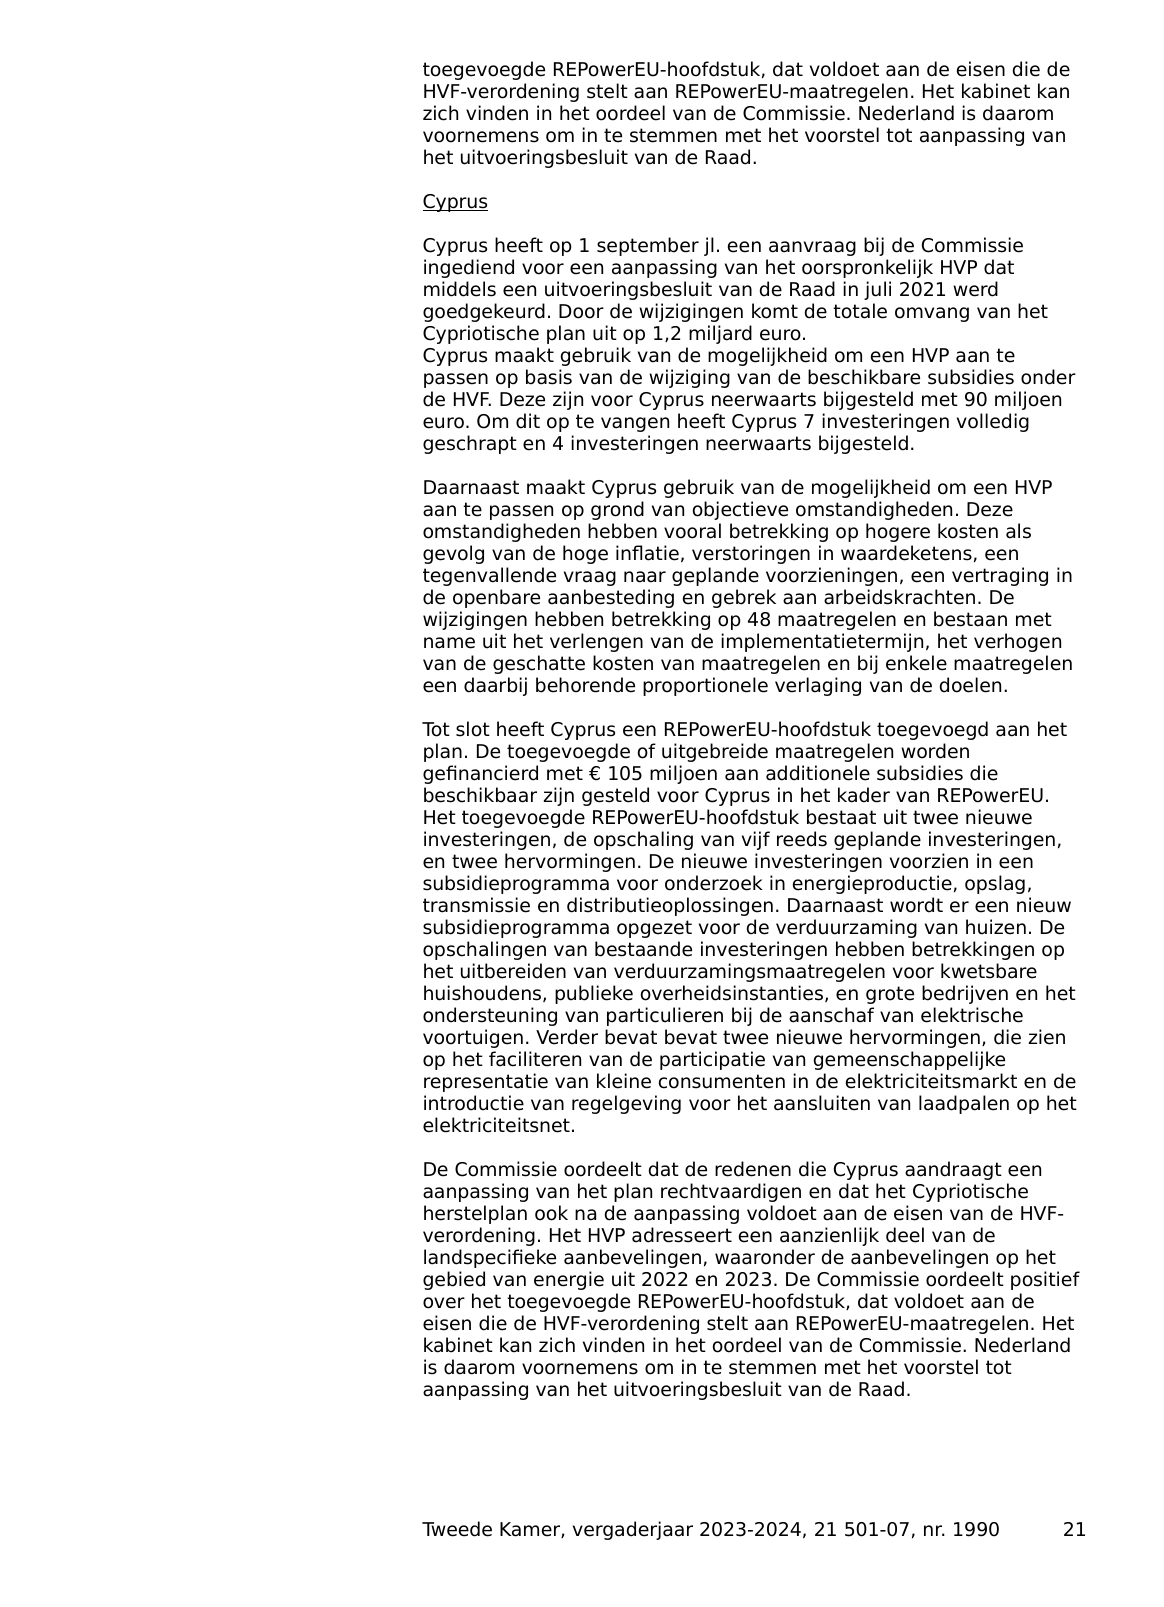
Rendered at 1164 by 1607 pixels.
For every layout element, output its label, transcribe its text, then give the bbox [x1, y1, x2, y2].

text Daarnaast maakt Cyprus gebruik van de mogelijkheid om een HVP aan te passen op grond van objectieve omstandigheden. Deze omstandigheden hebben vooral betrekking op hogere kosten als gevolg van de hoge inflatie, verstoringen in waardeketens, een tegenvallende vraag naar geplande voorzieningen, een vertraging in de openbare aanbesteding en gebrek aan arbeidskrachten. De wijzigingen hebben betrekking op 48 maatregelen en bestaan met name uit het verlengen van de implementatietermijn, het verhogen van de geschatte kosten van maatregelen en bij enkele maatregelen een daarbij behorende proportionele verlaging van de doelen. [422, 477, 1087, 697]
text Tot slot heeft Cyprus een REPowerEU-hoofdstuk toegevoegd aan het plan. De toegevoegde of uitgebreide maatregelen worden gefinancierd met € 105 miljoen aan additionele subsidies die beschikbaar zijn gesteld voor Cyprus in het kader van REPowerEU. Het toegevoegde REPowerEU-hoofdstuk bestaat uit twee nieuwe investeringen, de opschaling van vijf reeds geplande investeringen, en twee hervormingen. De nieuwe investeringen voorzien in een subsidieprogramma voor onderzoek in energieproductie, opslag, transmissie en distributieoplossingen. Daarnaast wordt er een nieuw subsidieprogramma opgezet voor de verduurzaming van huizen. De opschalingen van bestaande investeringen hebben betrekkingen op het uitbereiden van verduurzamingsmaatregelen voor kwetsbare huishoudens, publieke overheidsinstanties, en grote bedrijven en het ondersteuning van particulieren bij de aanschaf van elektrische voortuigen. Verder bevat bevat twee nieuwe hervormingen, die zien op het faciliteren van de participatie van gemeenschappelijke representatie van kleine consumenten in de elektriciteitsmarkt en de introductie van regelgeving voor het aansluiten van laadpalen op het elektriciteitsnet. [422, 719, 1087, 1137]
text Cyprus heeft op 1 september jl. een aanvraag bij de Commissie ingediend voor een aanpassing van het oorspronkelijk HVP dat middels een uitvoeringsbesluit van de Raad in juli 2021 werd goedgekeurd. Door de wijzigingen komt de totale omvang van het Cypriotische plan uit op 1,2 miljard euro. [422, 235, 1087, 345]
text Cyprus maakt gebruik van de mogelijkheid om een HVP aan te passen op basis van de wijziging van de beschikbare subsidies onder de HVF. Deze zijn voor Cyprus neerwaarts bijgesteld met 90 miljoen euro. Om dit op te vangen heeft Cyprus 7 investeringen volledig geschrapt en 4 investeringen neerwaarts bijgesteld. [422, 345, 1087, 455]
subtitle Cyprus [422, 191, 1087, 213]
text De Commissie oordeelt dat de redenen die Cyprus aandraagt een aanpassing van het plan rechtvaardigen en dat het Cypriotische herstelplan ook na de aanpassing voldoet aan de eisen van de HVF-verordening. Het HVP adresseert een aanzienlijk deel van de landspecifieke aanbevelingen, waaronder de aanbevelingen op het gebied van energie uit 2022 en 2023. De Commissie oordeelt positief over het toegevoegde REPowerEU-hoofdstuk, dat voldoet aan de eisen die de HVF-verordening stelt aan REPowerEU-maatregelen. Het kabinet kan zich vinden in het oordeel van de Commissie. Nederland is daarom voornemens om in te stemmen met het voorstel tot aanpassing van het uitvoeringsbesluit van de Raad. [422, 1159, 1087, 1401]
text toegevoegde REPowerEU-hoofdstuk, dat voldoet aan de eisen die de HVF-verordening stelt aan REPowerEU-maatregelen. Het kabinet kan zich vinden in het oordeel van de Commissie. Nederland is daarom voornemens om in te stemmen met het voorstel tot aanpassing van het uitvoeringsbesluit van de Raad. [422, 59, 1087, 169]
